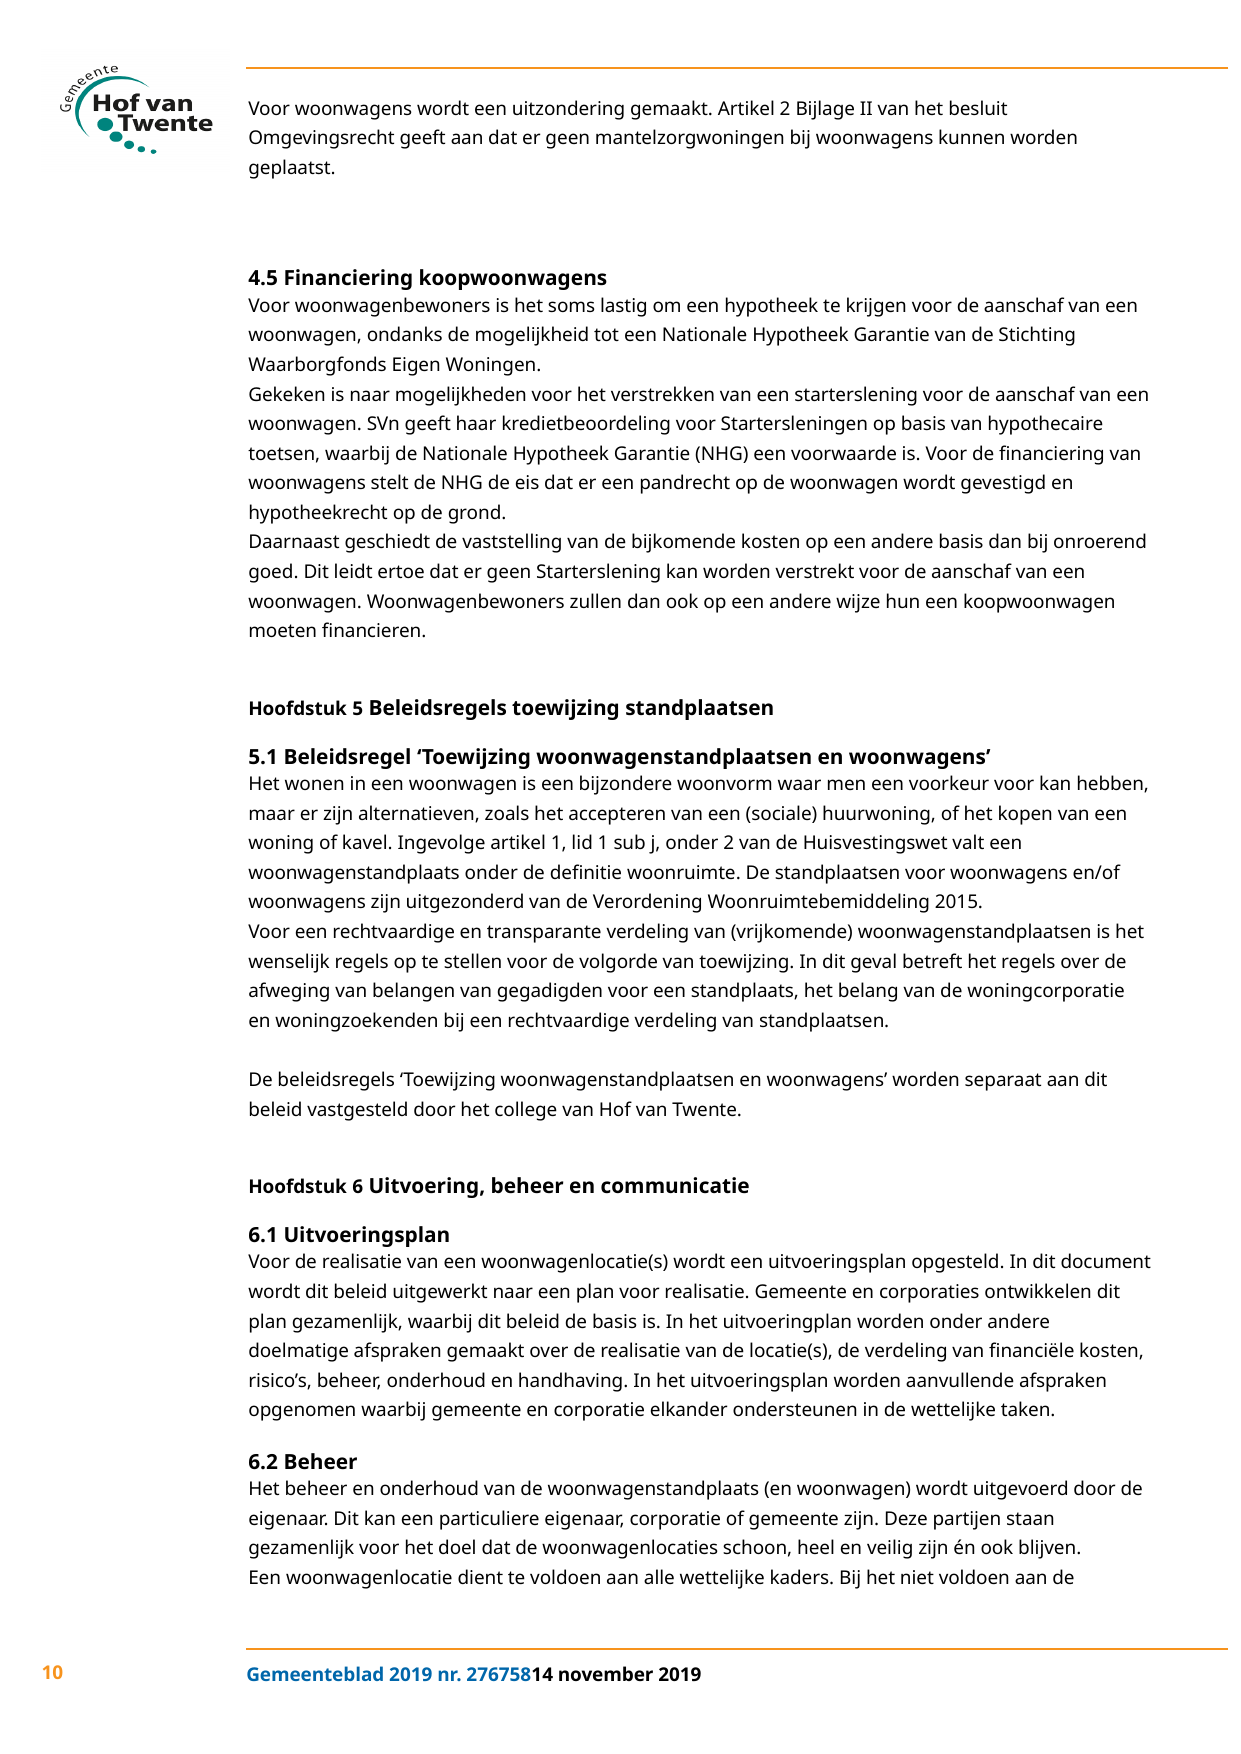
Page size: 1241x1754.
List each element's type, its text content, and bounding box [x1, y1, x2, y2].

text De beleidsregels ‘Toewijzing woonwagenstandplaatsen en woonwagens’ worden separaat aan dit beleid vastgesteld door het college van Hof van Twente. [248, 1066, 1152, 1121]
text 6.1 Uitvoeringsplan [248, 1220, 1152, 1249]
text Het beheer en onderhoud van de woonwagenstandplaats (en woonwagen) wordt uitgevoerd door de eigenaar. Dit kan een particuliere eigenaar, corporatie of gemeente zijn. Deze partijen staan gezamenlijk voor het doel dat de woonwagenlocaties schoon, heel en veilig zijn én ook blijven. [248, 1475, 1152, 1560]
text Gekeken is naar mogelijkheden voor het verstrekken van een starterslening voor de aanschaf van een woonwagen. SVn geeft haar kredietbeoordeling voor Startersleningen op basis van hypothecaire toetsen, waarbij de Nationale Hypotheek Garantie (NHG) een voorwaarde is. Voor de financiering van woonwagens stelt de NHG de eis dat er een pandrecht op de woonwagen wordt gevestigd en hypotheekrecht op de grond. [248, 381, 1152, 525]
text Voor een rechtvaardige en transparante verdeling van (vrijkomende) woonwagenstandplaatsen is het wenselijk regels op te stellen voor de volgorde van toewijzing. In dit geval betreft het regels over de afweging van belangen van gegadigden voor een standplaats, het belang van de woningcorporatie en woningzoekenden bij een rechtvaardige verdeling van standplaatsen. [248, 918, 1152, 1033]
picture [41, 47, 231, 172]
text 6.2 Beheer [248, 1447, 1152, 1475]
text Daarnaast geschiedt de vaststelling van de bijkomende kosten op een andere basis dan bij onroerend goed. Dit leidt ertoe dat er geen Starterslening kan worden verstrekt voor de aanschaf van een woonwagen. Woonwagenbewoners zullen dan ook op een andere wijze hun een koopwoonwagen moeten financieren. [248, 529, 1152, 643]
text 5.1 Beleidsregel ‘Toewijzing woonwagenstandplaatsen en woonwagens’ [248, 742, 1152, 770]
text Hoofdstuk 6 Uitvoering, beheer en communicatie [248, 1171, 1152, 1199]
text Hoofdstuk 5 Beleidsregels toewijzing standplaatsen [248, 693, 1152, 721]
text Voor woonwagenbewoners is het soms lastig om een hypotheek te krijgen voor de aanschaf van een woonwagen, ondanks de mogelijkheid tot een Nationale Hypotheek Garantie van de Stichting Waarborgfonds Eigen Woningen. [248, 292, 1152, 377]
text Voor woonwagens wordt een uitzondering gemaakt. Artikel 2 Bijlage II van het besluit Omgevingsrecht geeft aan dat er geen mantelzorgwoningen bij woonwagens kunnen worden geplaatst. [248, 95, 1152, 180]
text 4.5 Financiering koopwoonwagens [248, 263, 1152, 292]
text Een woonwagenlocatie dient te voldoen aan alle wettelijke kaders. Bij het niet voldoen aan de [248, 1564, 1152, 1590]
text Het wonen in een woonwagen is een bijzondere woonvorm waar men een voorkeur voor kan hebben, maar er zijn alternatieven, zoals het accepteren van een (sociale) huurwoning, of het kopen van een woning of kavel. Ingevolge artikel 1, lid 1 sub j, onder 2 van de Huisvestingswet valt een woonwagenstandplaats onder de definitie woonruimte. De standplaatsen voor woonwagens en/of woonwagens zijn uitgezonderd van de Verordening Woonruimtebemiddeling 2015. [248, 770, 1152, 914]
text Voor de realisatie van een woonwagenlocatie(s) wordt een uitvoeringsplan opgesteld. In dit document wordt dit beleid uitgewerkt naar een plan voor realisatie. Gemeente en corporaties ontwikkelen dit plan gezamenlijk, waarbij dit beleid de basis is. In het uitvoeringplan worden onder andere doelmatige afspraken gemaakt over de realisatie van de locatie(s), de verdeling van financiële kosten, risico’s, beheer, onderhoud en handhaving. In het uitvoeringsplan worden aanvullende afspraken opgenomen waarbij gemeente en corporatie elkander ondersteunen in de wettelijke taken. [248, 1249, 1152, 1422]
